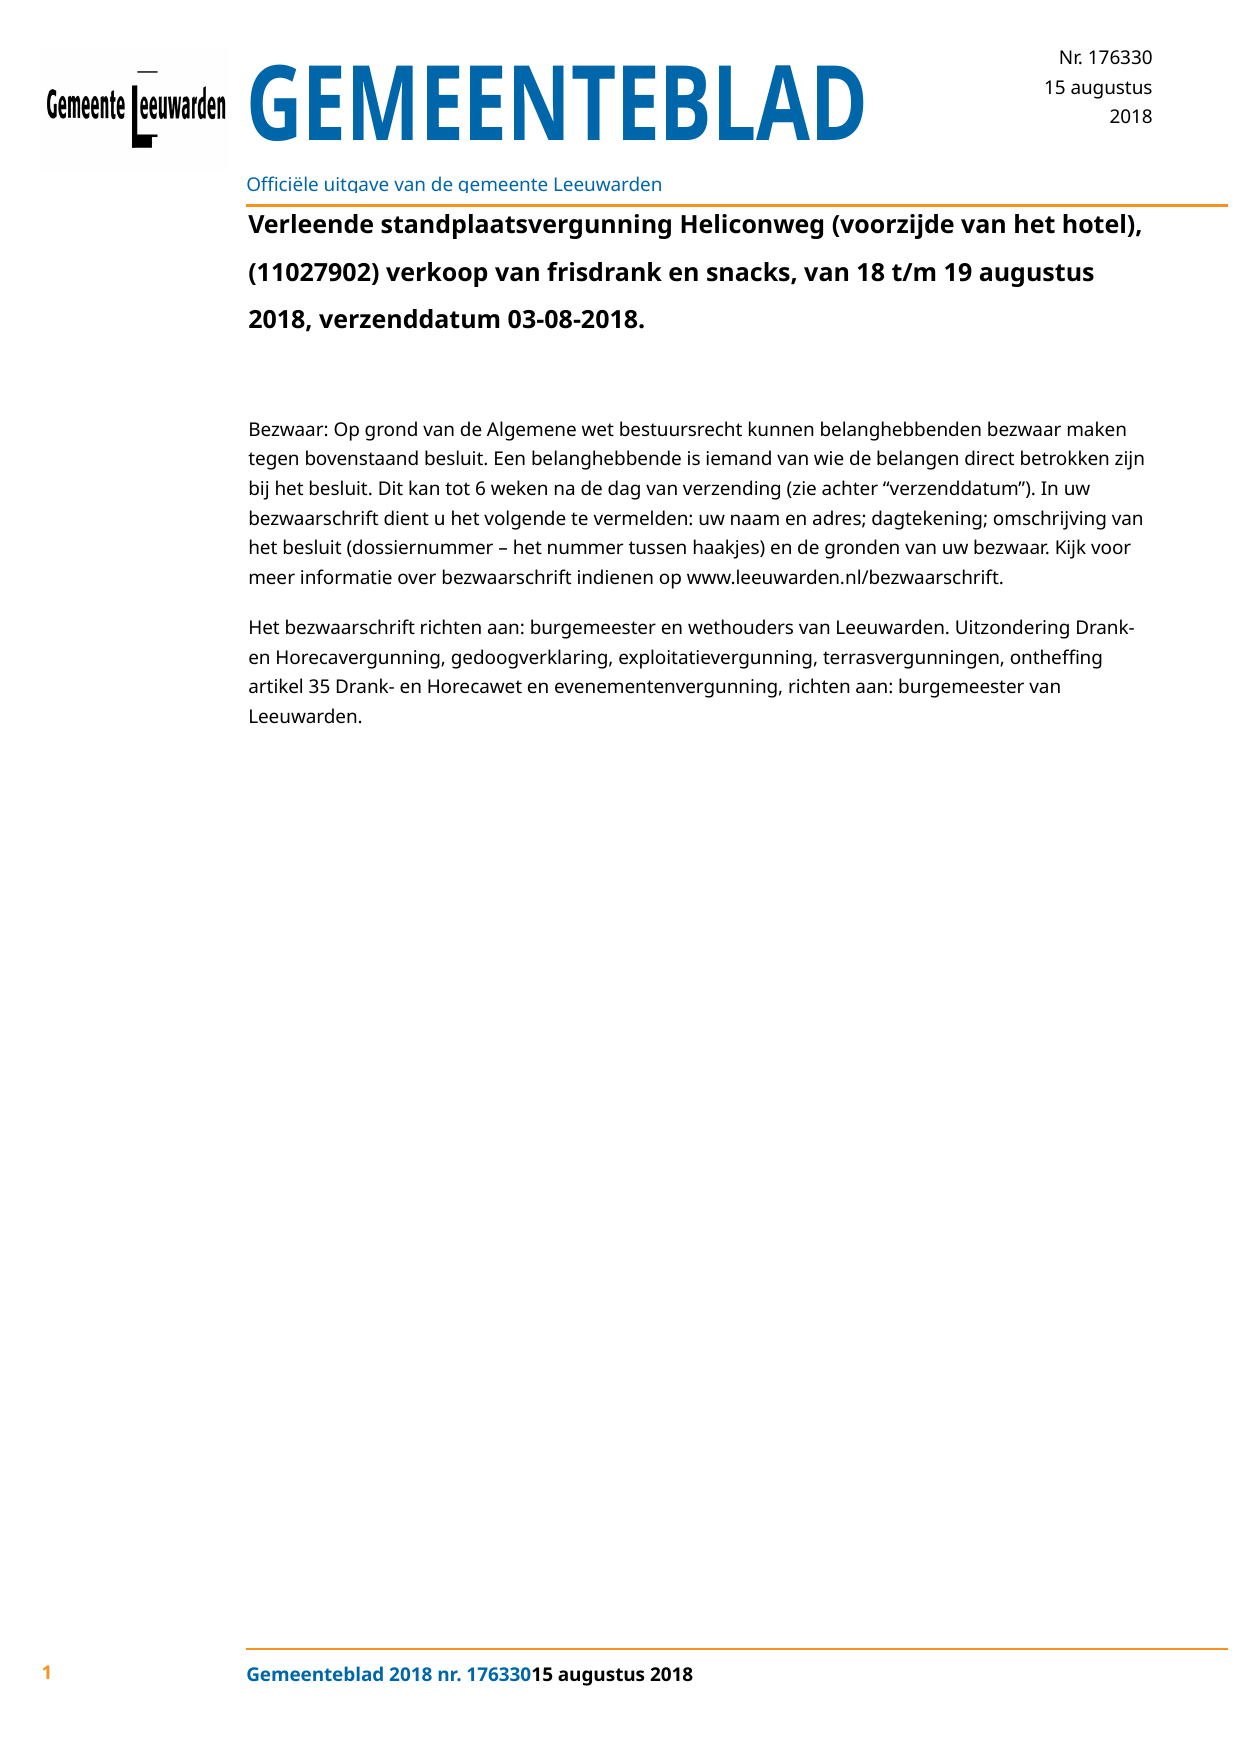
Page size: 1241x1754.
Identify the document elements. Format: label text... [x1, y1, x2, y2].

text Verleende standplaatsvergunning Heliconweg (voorzijde van het hotel), (11027902) verkoop van frisdrank en snacks, van 18 t/m 19 augustus 2018, verzenddatum 03-08-2018. [248, 207, 1152, 336]
text Bezwaar: Op grond van de Algemene wet bestuursrecht kunnen belanghebbenden bezwaar maken tegen bovenstaand besluit. Een belanghebbende is iemand van wie de belangen direct betrokken zijn bij het besluit. Dit kan tot 6 weken na de dag van verzending (zie achter “verzenddatum”). In uw bezwaarschrift dient u het volgende te vermelden: uw naam en adres; dagtekening; omschrijving van het besluit (dossiernummer – het nummer tussen haakjes) en de gronden van uw bezwaar. Kijk voor meer informatie over bezwaarschrift indienen op www.leeuwarden.nl/bezwaarschrift. [248, 416, 1152, 589]
text Het bezwaarschrift richten aan: burgemeester en wethouders van Leeuwarden. Uitzondering Drank- en Horecavergunning, gedoogverklaring, exploitatievergunning, terrasvergunningen, ontheffing artikel 35 Drank- en Horecawet en evenementenvergunning, richten aan: burgemeester van Leeuwarden. [248, 614, 1152, 729]
picture [41, 47, 231, 172]
